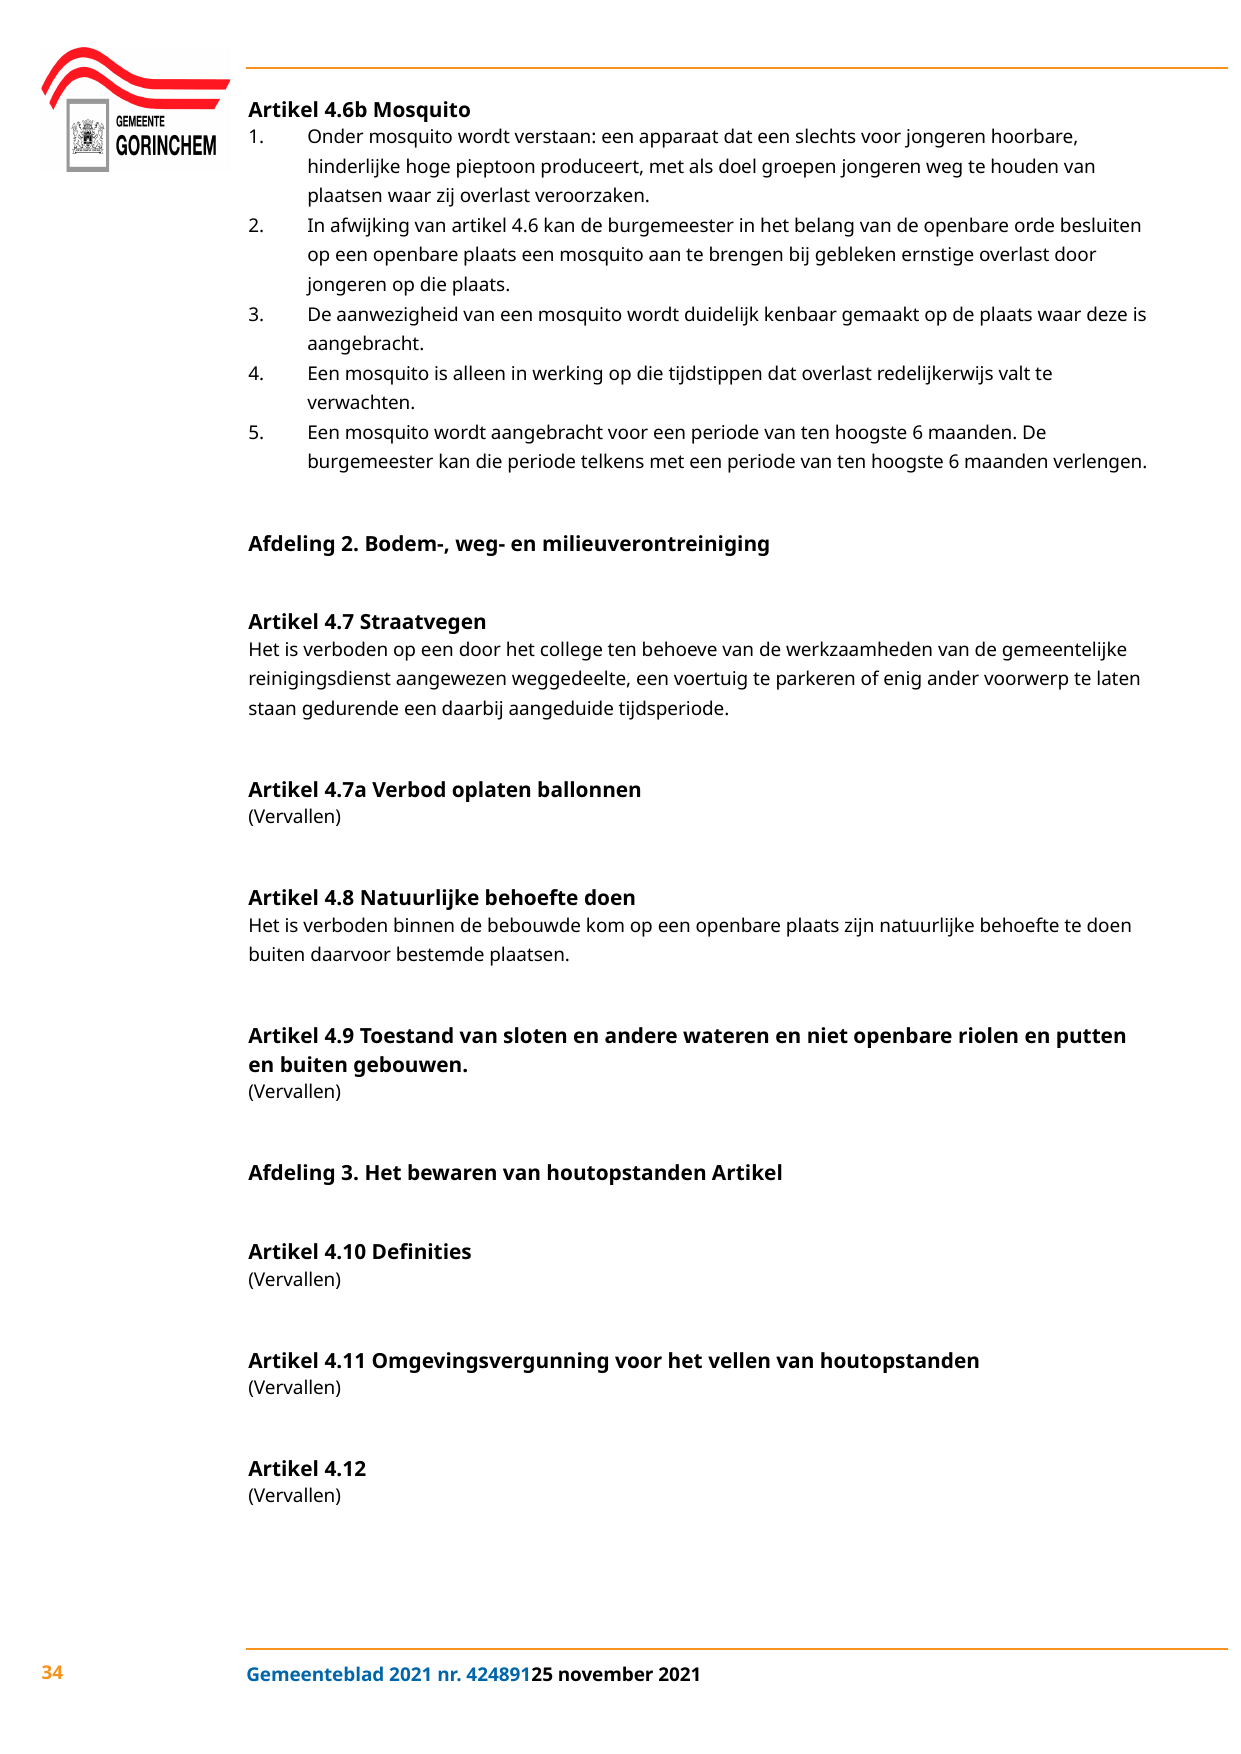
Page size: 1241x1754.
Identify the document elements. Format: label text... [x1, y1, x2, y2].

text Artikel 4.10 Definities [248, 1237, 1152, 1266]
list Onder mosquito wordt verstaan: een apparaat dat een slechts voor jongeren hoorbare, hinderlijke hoge pieptoon produceert, met als doel groepen jongeren weg te houden van plaatsen waar zij overlast veroorzaken. [248, 123, 1152, 208]
list Een mosquito is alleen in werking op die tijdstippen dat overlast redelijkerwijs valt te verwachten. [248, 360, 1152, 415]
text (Vervallen) [248, 1483, 1152, 1508]
text (Vervallen) [248, 803, 1152, 829]
text Het is verboden op een door het college ten behoeve van de werkzaamheden van de gemeentelijke reinigingsdienst aangewezen weggedeelte, een voertuig te parkeren of enig ander voorwerp te laten staan gedurende een daarbij aangeduide tijdsperiode. [248, 636, 1152, 721]
text Artikel 4.8 Natuurlijke behoefte doen [248, 883, 1152, 912]
list De aanwezigheid van een mosquito wordt duidelijk kenbaar gemaakt op de plaats waar deze is aangebracht. [248, 301, 1152, 356]
text Artikel 4.11 Omgevingsvergunning voor het vellen van houtopstanden [248, 1346, 1152, 1374]
list In afwijking van artikel 4.6 kan de burgemeester in het belang van de openbare orde besluiten op een openbare plaats een mosquito aan te brengen bij gebleken ernstige overlast door jongeren op die plaats. [248, 212, 1152, 297]
text Afdeling 2. Bodem-, weg- en milieuverontreiniging [248, 529, 1152, 557]
text (Vervallen) [248, 1078, 1152, 1104]
picture [41, 47, 231, 172]
text (Vervallen) [248, 1266, 1152, 1291]
text Artikel 4.7 Straatvegen [248, 607, 1152, 636]
text Artikel 4.12 [248, 1454, 1152, 1483]
text Artikel 4.6b Mosquito [248, 95, 1152, 123]
list Een mosquito wordt aangebracht voor een periode van ten hoogste 6 maanden. De burgemeester kan die periode telkens met een periode van ten hoogste 6 maanden verlengen. [248, 419, 1152, 474]
text Artikel 4.9 Toestand van sloten en andere wateren en niet openbare riolen en putten en buiten gebouwen. [248, 1022, 1152, 1078]
text (Vervallen) [248, 1374, 1152, 1400]
text Artikel 4.7a Verbod oplaten ballonnen [248, 775, 1152, 803]
text Afdeling 3. Het bewaren van houtopstanden Artikel [248, 1158, 1152, 1187]
text Het is verboden binnen de bebouwde kom op een openbare plaats zijn natuurlijke behoefte te doen buiten daarvoor bestemde plaatsen. [248, 912, 1152, 967]
